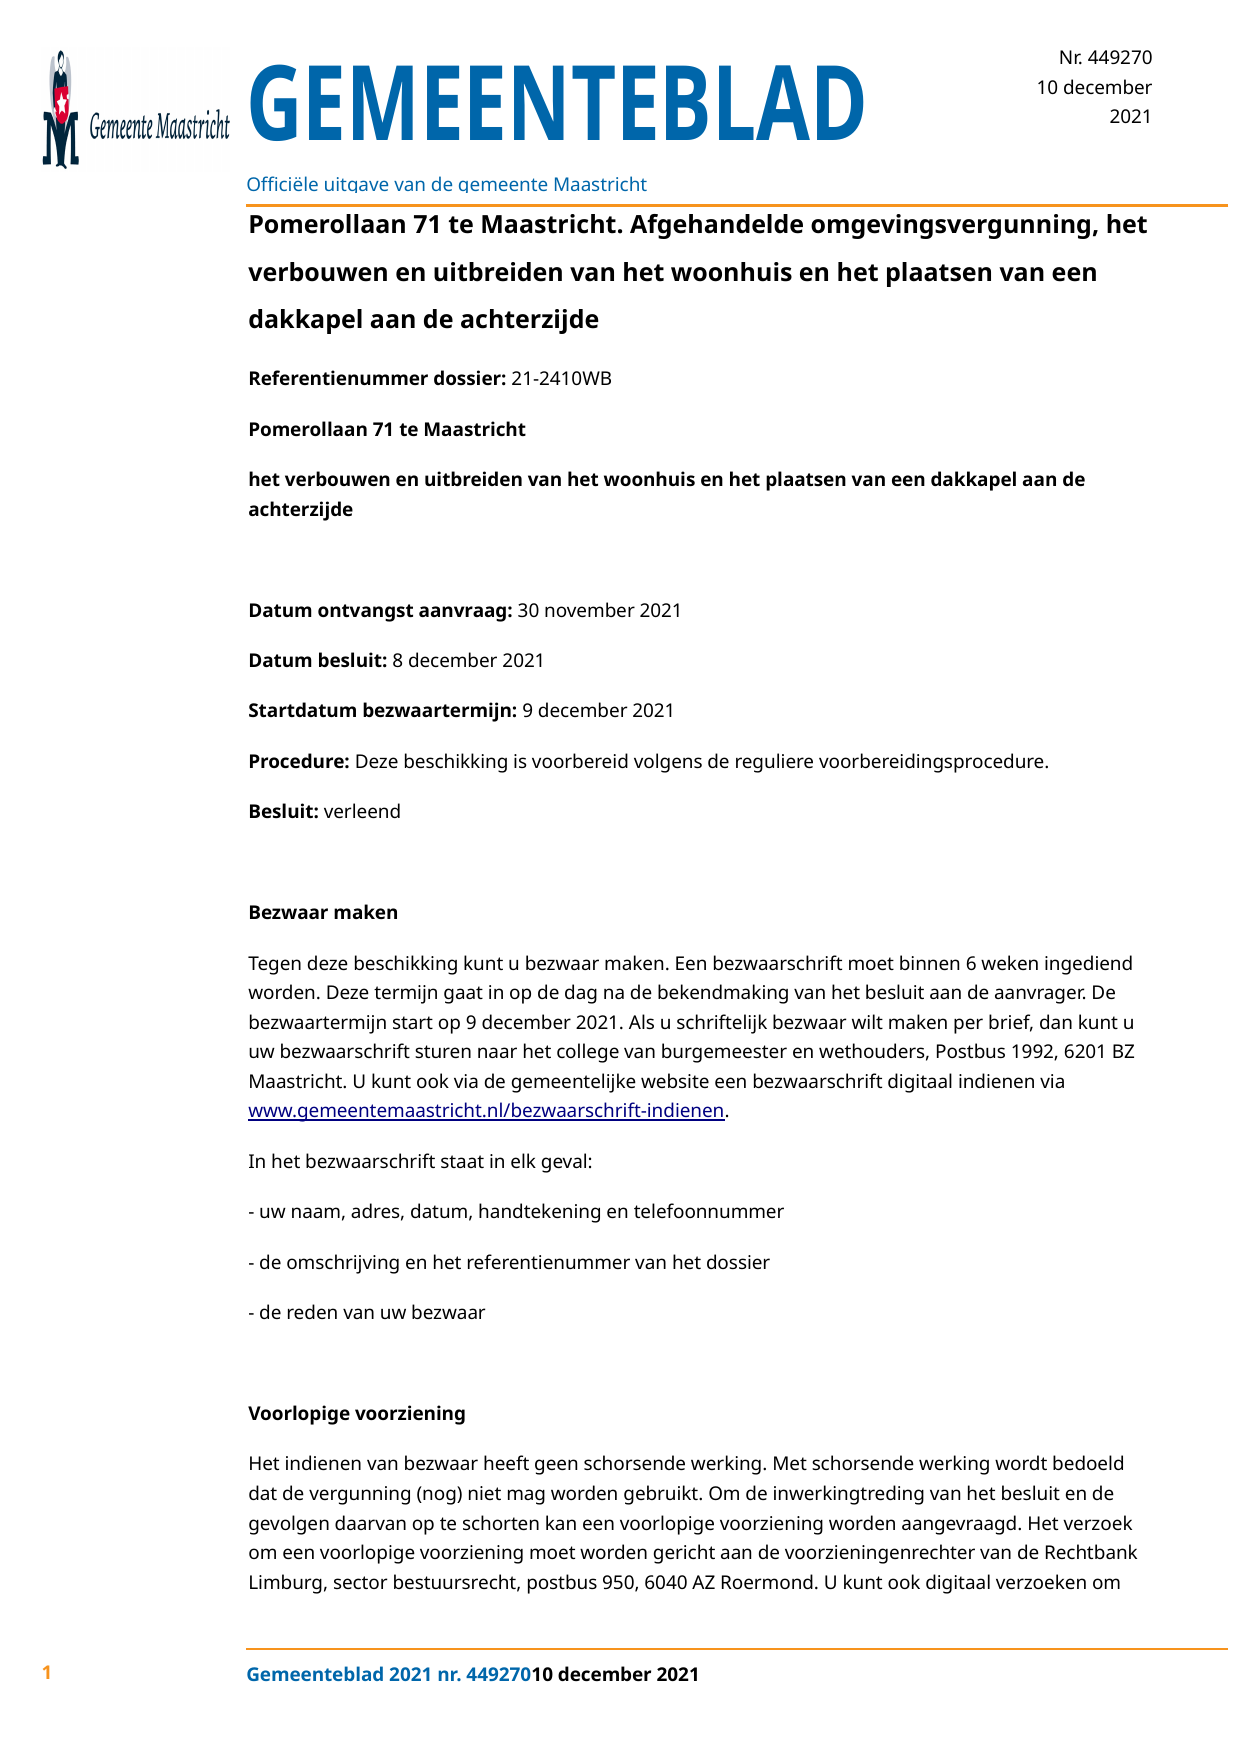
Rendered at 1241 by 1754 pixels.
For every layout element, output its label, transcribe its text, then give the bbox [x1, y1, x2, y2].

text Datum ontvangst aanvraag: 30 november 2021 [248, 597, 1152, 622]
text - de reden van uw bezwaar [248, 1299, 1152, 1325]
text Referentienummer dossier: 21-2410WB [248, 366, 1152, 391]
text Tegen deze beschikking kunt u bezwaar maken. Een bezwaarschrift moet binnen 6 weken ingediend worden. Deze termijn gaat in op de dag na de bekendmaking van het besluit aan de aanvrager. De bezwaartermijn start op 9 december 2021. Als u schriftelijk bezwaar wilt maken per brief, dan kunt u uw bezwaarschrift sturen naar het college van burgemeester en wethouders, Postbus 1992, 6201 BZ Maastricht. U kunt ook via de gemeentelijke website een bezwaarschrift digitaal indienen via www.gemeentemaastricht.nl/bezwaarschrift-indienen. [248, 950, 1152, 1123]
text In het bezwaarschrift staat in elk geval: [248, 1148, 1152, 1174]
text Bezwaar maken [248, 899, 1152, 925]
text Startdatum bezwaartermijn: 9 december 2021 [248, 698, 1152, 723]
text Datum besluit: 8 december 2021 [248, 647, 1152, 673]
text Het indienen van bezwaar heeft geen schorsende werking. Met schorsende werking wordt bedoeld dat de vergunning (nog) niet mag worden gebruikt. Om de inwerkingtreding van het besluit en de gevolgen daarvan op te schorten kan een voorlopige voorziening worden aangevraagd. Het verzoek om een voorlopige voorziening moet worden gericht aan de voorzieningenrechter van de Rechtbank Limburg, sector bestuursrecht, postbus 950, 6040 AZ Roermond. U kunt ook digitaal verzoeken om [248, 1451, 1152, 1594]
text Procedure: Deze beschikking is voorbereid volgens de reguliere voorbereidingsprocedure. [248, 748, 1152, 774]
text Besluit: verleend [248, 798, 1152, 824]
text - de omschrijving en het referentienummer van het dossier [248, 1249, 1152, 1274]
picture [41, 47, 231, 172]
text Pomerollaan 71 te Maastricht. Afgehandelde omgevingsvergunning, het verbouwen en uitbreiden van het woonhuis en het plaatsen van een dakkapel aan de achterzijde [248, 207, 1152, 336]
text Pomerollaan 71 te Maastricht [248, 416, 1152, 442]
text - uw naam, adres, datum, handtekening en telefoonnummer [248, 1198, 1152, 1224]
text het verbouwen en uitbreiden van het woonhuis en het plaatsen van een dakkapel aan de achterzijde [248, 466, 1152, 522]
text Voorlopige voorziening [248, 1400, 1152, 1426]
